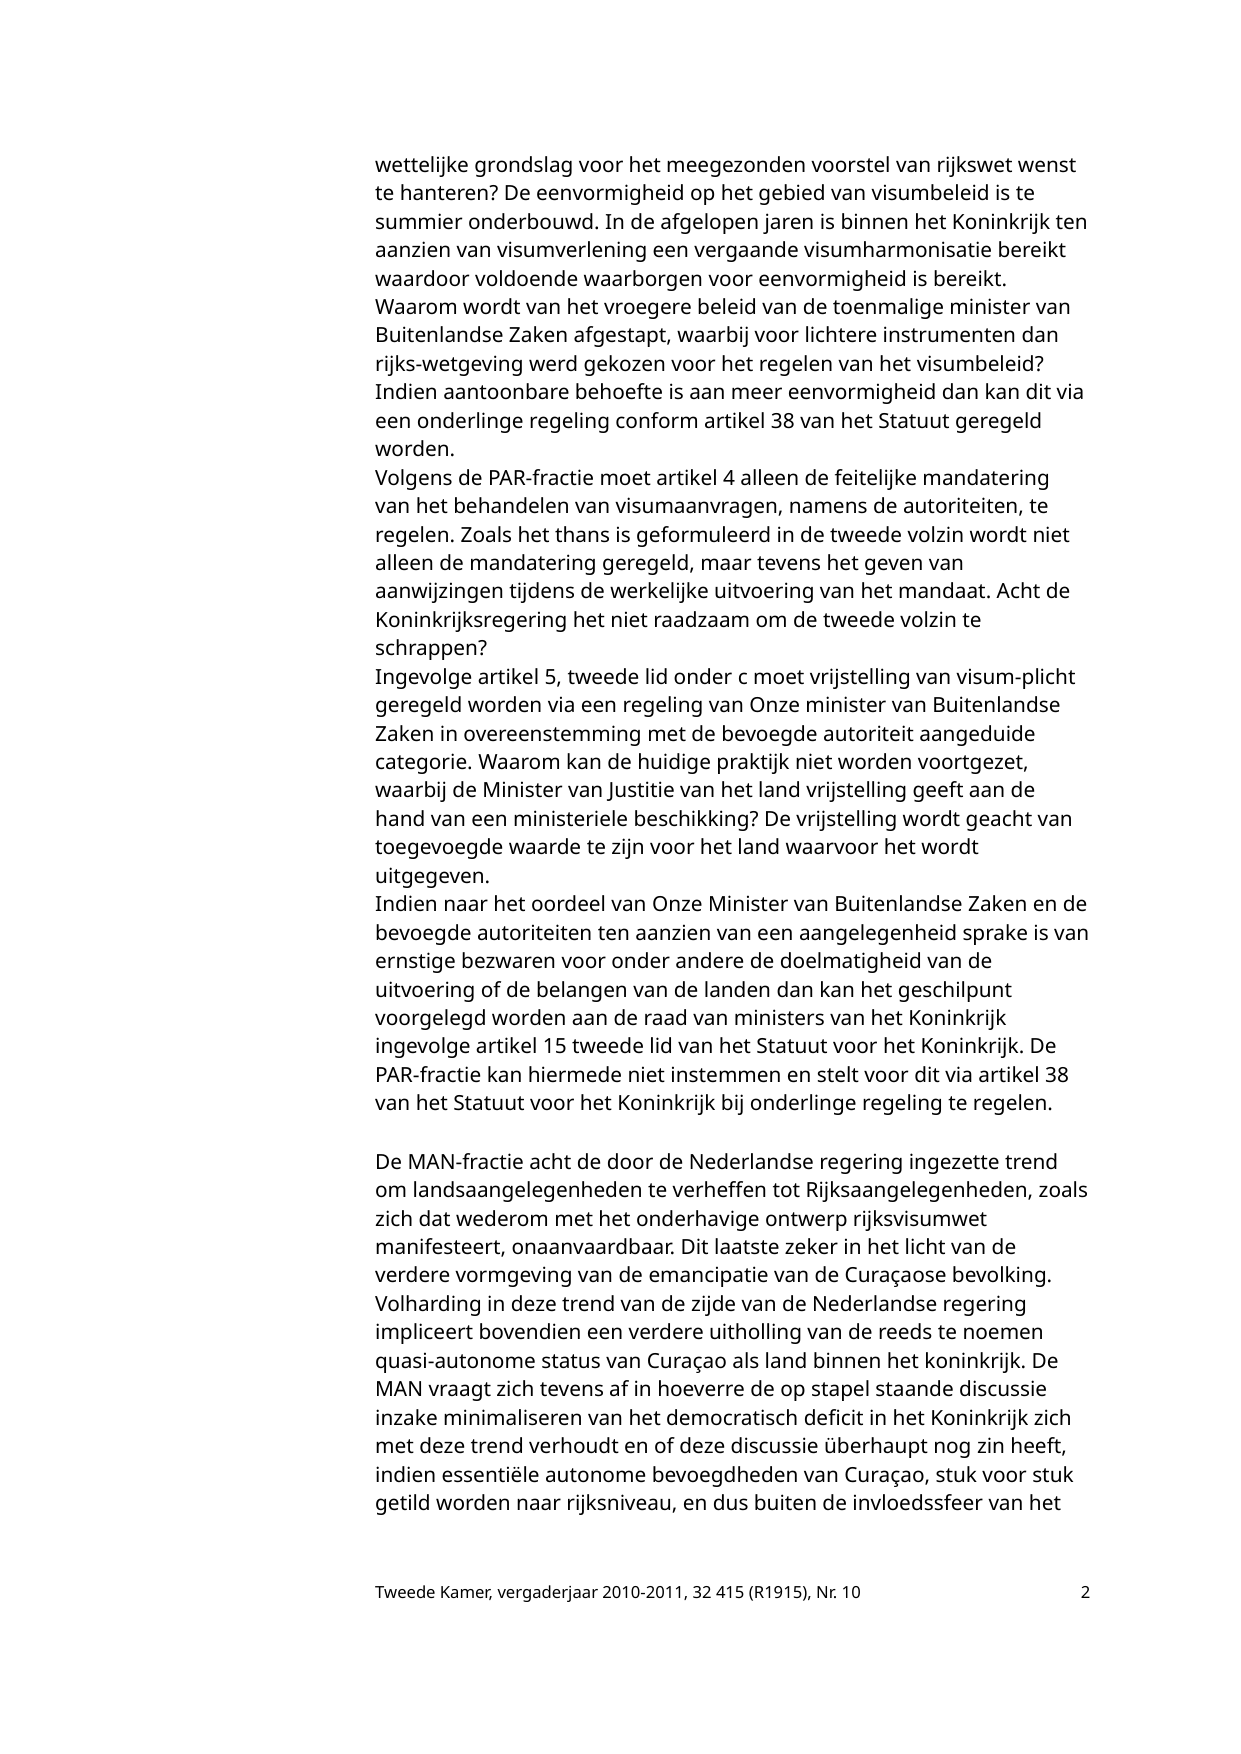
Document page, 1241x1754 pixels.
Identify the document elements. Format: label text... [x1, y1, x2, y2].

text Volgens de PAR-fractie moet artikel 4 alleen de feitelijke mandatering van het behandelen van visumaanvragen, namens de autoriteiten, te regelen. Zoals het thans is geformuleerd in de tweede volzin wordt niet alleen de mandatering geregeld, maar tevens het geven van aanwijzingen tijdens de werkelijke uitvoering van het mandaat. Acht de Koninkrijksregering het niet raadzaam om de tweede volzin te schrappen? [375, 463, 1090, 662]
text Indien naar het oordeel van Onze Minister van Buitenlandse Zaken en de bevoegde autoriteiten ten aanzien van een aangelegenheid sprake is van ernstige bezwaren voor onder andere de doelmatigheid van de uitvoering of de belangen van de landen dan kan het geschilpunt voorgelegd worden aan de raad van ministers van het Koninkrijk ingevolge artikel 15 tweede lid van het Statuut voor het Koninkrijk. De PAR-fractie kan hiermede niet instemmen en stelt voor dit via artikel 38 van het Statuut voor het Koninkrijk bij onderlinge regeling te regelen. [375, 889, 1090, 1117]
text De MAN-fractie acht de door de Nederlandse regering ingezette trend om landsaangelegenheden te verheffen tot Rijksaangelegenheden, zoals zich dat wederom met het onderhavige ontwerp rijksvisumwet manifesteert, onaanvaardbaar. Dit laatste zeker in het licht van de verdere vormgeving van de emancipatie van de Curaçaose bevolking. Volharding in deze trend van de zijde van de Nederlandse regering impliceert bovendien een verdere uitholling van de reeds te noemen quasi-autonome status van Curaçao als land binnen het koninkrijk. De MAN vraagt zich tevens af in hoeverre de op stapel staande discussie inzake minimaliseren van het democratisch deficit in het Koninkrijk zich met deze trend verhoudt en of deze discussie überhaupt nog zin heeft, indien essentiële autonome bevoegdheden van Curaçao, stuk voor stuk getild worden naar rijksniveau, en dus buiten de invloedssfeer van het [375, 1147, 1090, 1517]
text wettelijke grondslag voor het meegezonden voorstel van rijkswet wenst te hanteren? De eenvormigheid op het gebied van visumbeleid is te summier onderbouwd. In de afgelopen jaren is binnen het Koninkrijk ten aanzien van visumverlening een vergaande visumharmonisatie bereikt waardoor voldoende waarborgen voor eenvormigheid is bereikt. Waarom wordt van het vroegere beleid van de toenmalige minister van Buitenlandse Zaken afgestapt, waarbij voor lichtere instrumenten dan rijks-wetgeving werd gekozen voor het regelen van het visumbeleid? Indien aantoonbare behoefte is aan meer eenvormigheid dan kan dit via een onderlinge regeling conform artikel 38 van het Statuut geregeld worden. [375, 150, 1090, 463]
text Ingevolge artikel 5, tweede lid onder c moet vrijstelling van visum-plicht geregeld worden via een regeling van Onze minister van Buitenlandse Zaken in overeenstemming met de bevoegde autoriteit aangeduide categorie. Waarom kan de huidige praktijk niet worden voortgezet, waarbij de Minister van Justitie van het land vrijstelling geeft aan de hand van een ministeriele beschikking? De vrijstelling wordt geacht van toegevoegde waarde te zijn voor het land waarvoor het wordt uitgegeven. [375, 662, 1090, 889]
